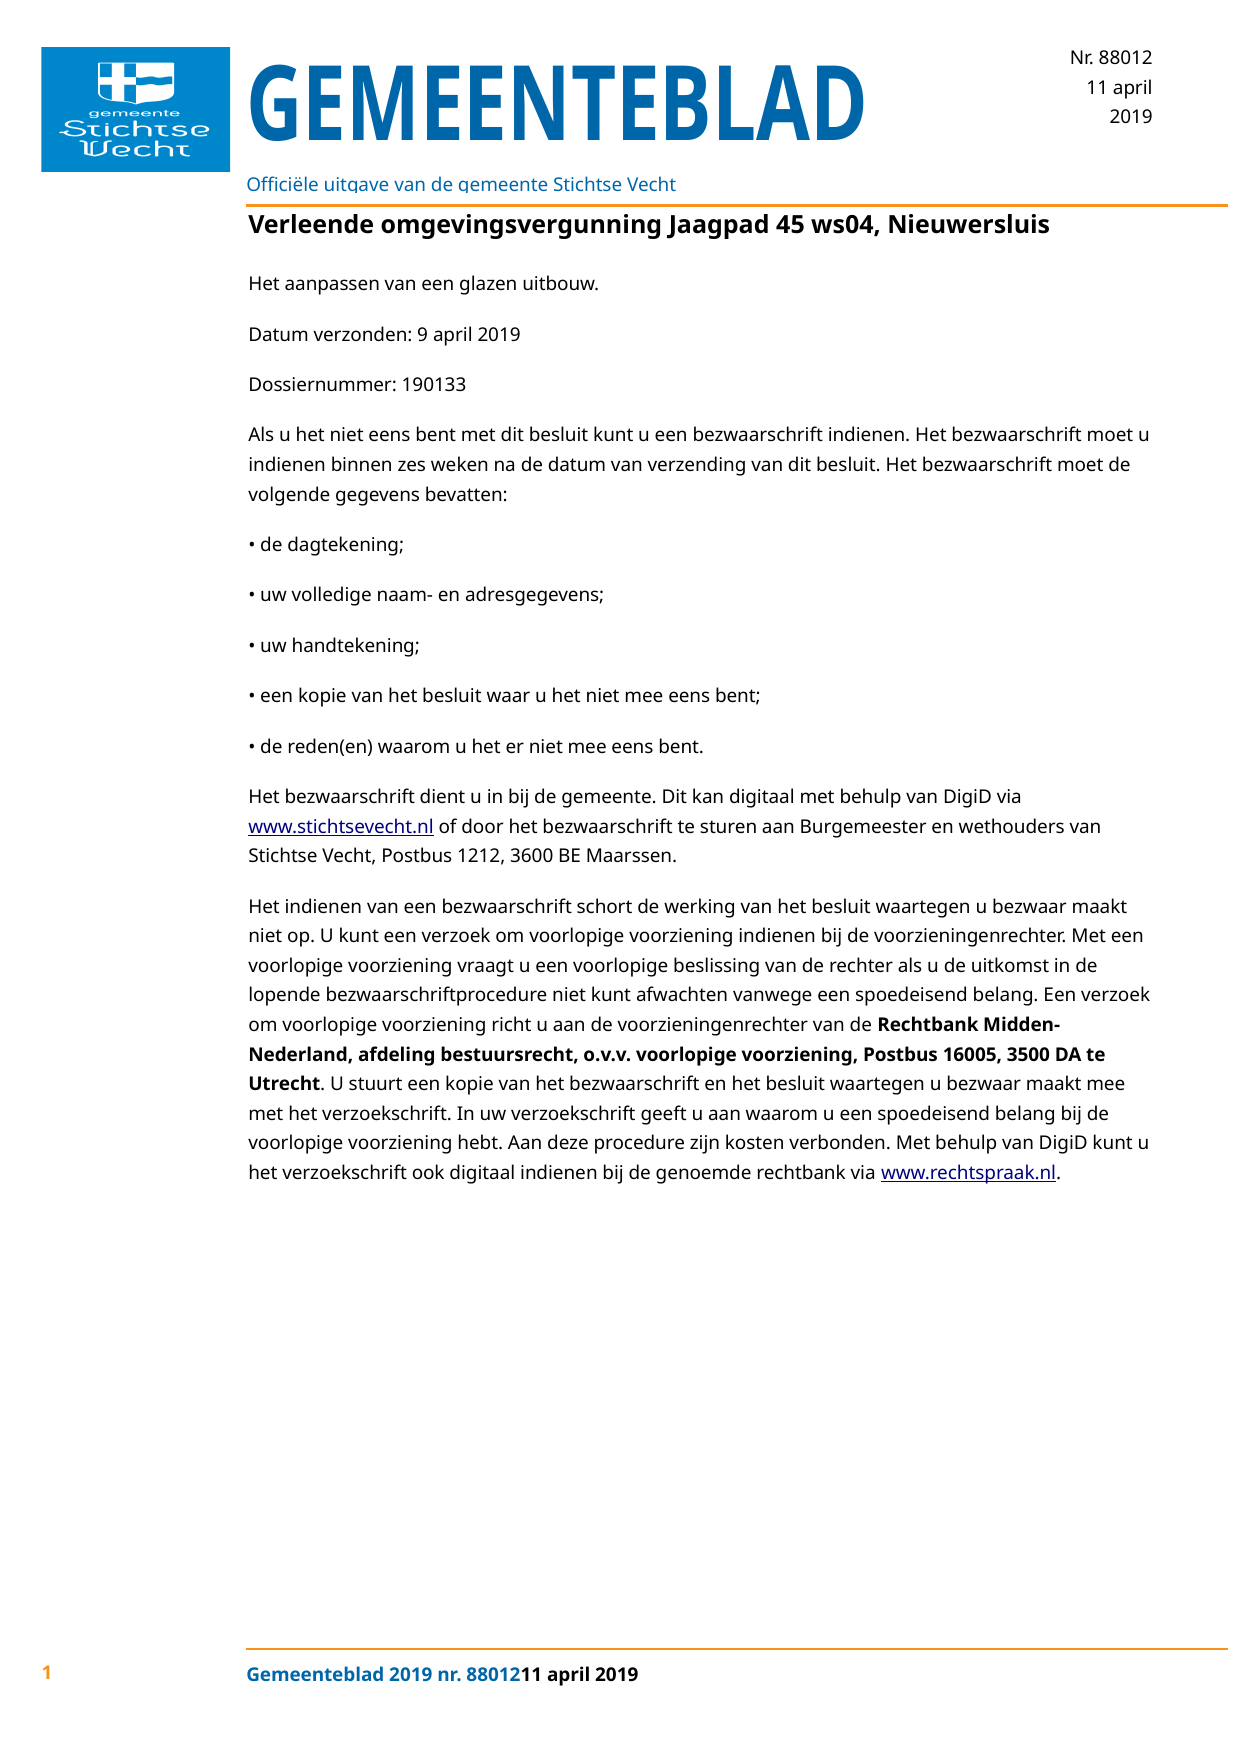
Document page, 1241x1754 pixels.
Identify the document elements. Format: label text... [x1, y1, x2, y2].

text • de dagtekening; [248, 531, 1152, 557]
text • uw handtekening; [248, 632, 1152, 658]
picture [99, 63, 135, 101]
text • een kopie van het besluit waar u het niet mee eens bent; [248, 682, 1152, 708]
text Het indienen van een bezwaarschrift schort de werking van het besluit waartegen u bezwaar maakt niet op. U kunt een verzoek om voorlopige voorziening indienen bij de voorzieningenrechter. Met een voorlopige voorziening vraagt u een voorlopige beslissing van de rechter als u de uitkomst in de lopende bezwaarschriftprocedure niet kunt afwachten vanwege een spoedeisend belang. Een verzoek om voorlopige voorziening richt u aan de voorzieningenrechter van de Rechtbank Midden-Nederland, afdeling bestuursrecht, o.v.v. voorlopige voorziening, Postbus 16005, 3500 DA te Utrecht. U stuurt een kopie van het bezwaarschrift en het besluit waartegen u bezwaar maakt mee met het verzoekschrift. In uw verzoekschrift geeft u aan waarom u een spoedeisend belang bij de voorlopige voorziening hebt. Aan deze procedure zijn kosten verbonden. Met behulp van DigiD kunt u het verzoekschrift ook digitaal indienen bij de genoemde rechtbank via www.rechtspraak.nl. [248, 893, 1152, 1185]
text Het aanpassen van een glazen uitbouw. [248, 270, 1152, 296]
text Verleende omgevingsvergunning Jaagpad 45 ws04, Nieuwersluis [248, 207, 1152, 241]
text Datum verzonden: 9 april 2019 [248, 321, 1152, 346]
text • uw volledige naam- en adresgegevens; [248, 582, 1152, 607]
text Als u het niet eens bent met dit besluit kunt u een bezwaarschrift indienen. Het bezwaarschrift moet u indienen binnen zes weken na de datum van verzending van dit besluit. Het bezwaarschrift moet de volgende gegevens bevatten: [248, 422, 1152, 506]
picture [137, 63, 174, 103]
text • de reden(en) waarom u het er niet mee eens bent. [248, 733, 1152, 758]
text Dossiernummer: 190133 [248, 371, 1152, 397]
text Het bezwaarschrift dient u in bij de gemeente. Dit kan digitaal met behulp van DigiD via www.stichtsevecht.nl of door het bezwaarschrift te sturen aan Burgemeester en wethouders van Stichtse Vecht, Postbus 1212, 3600 BE Maarssen. [248, 783, 1152, 868]
